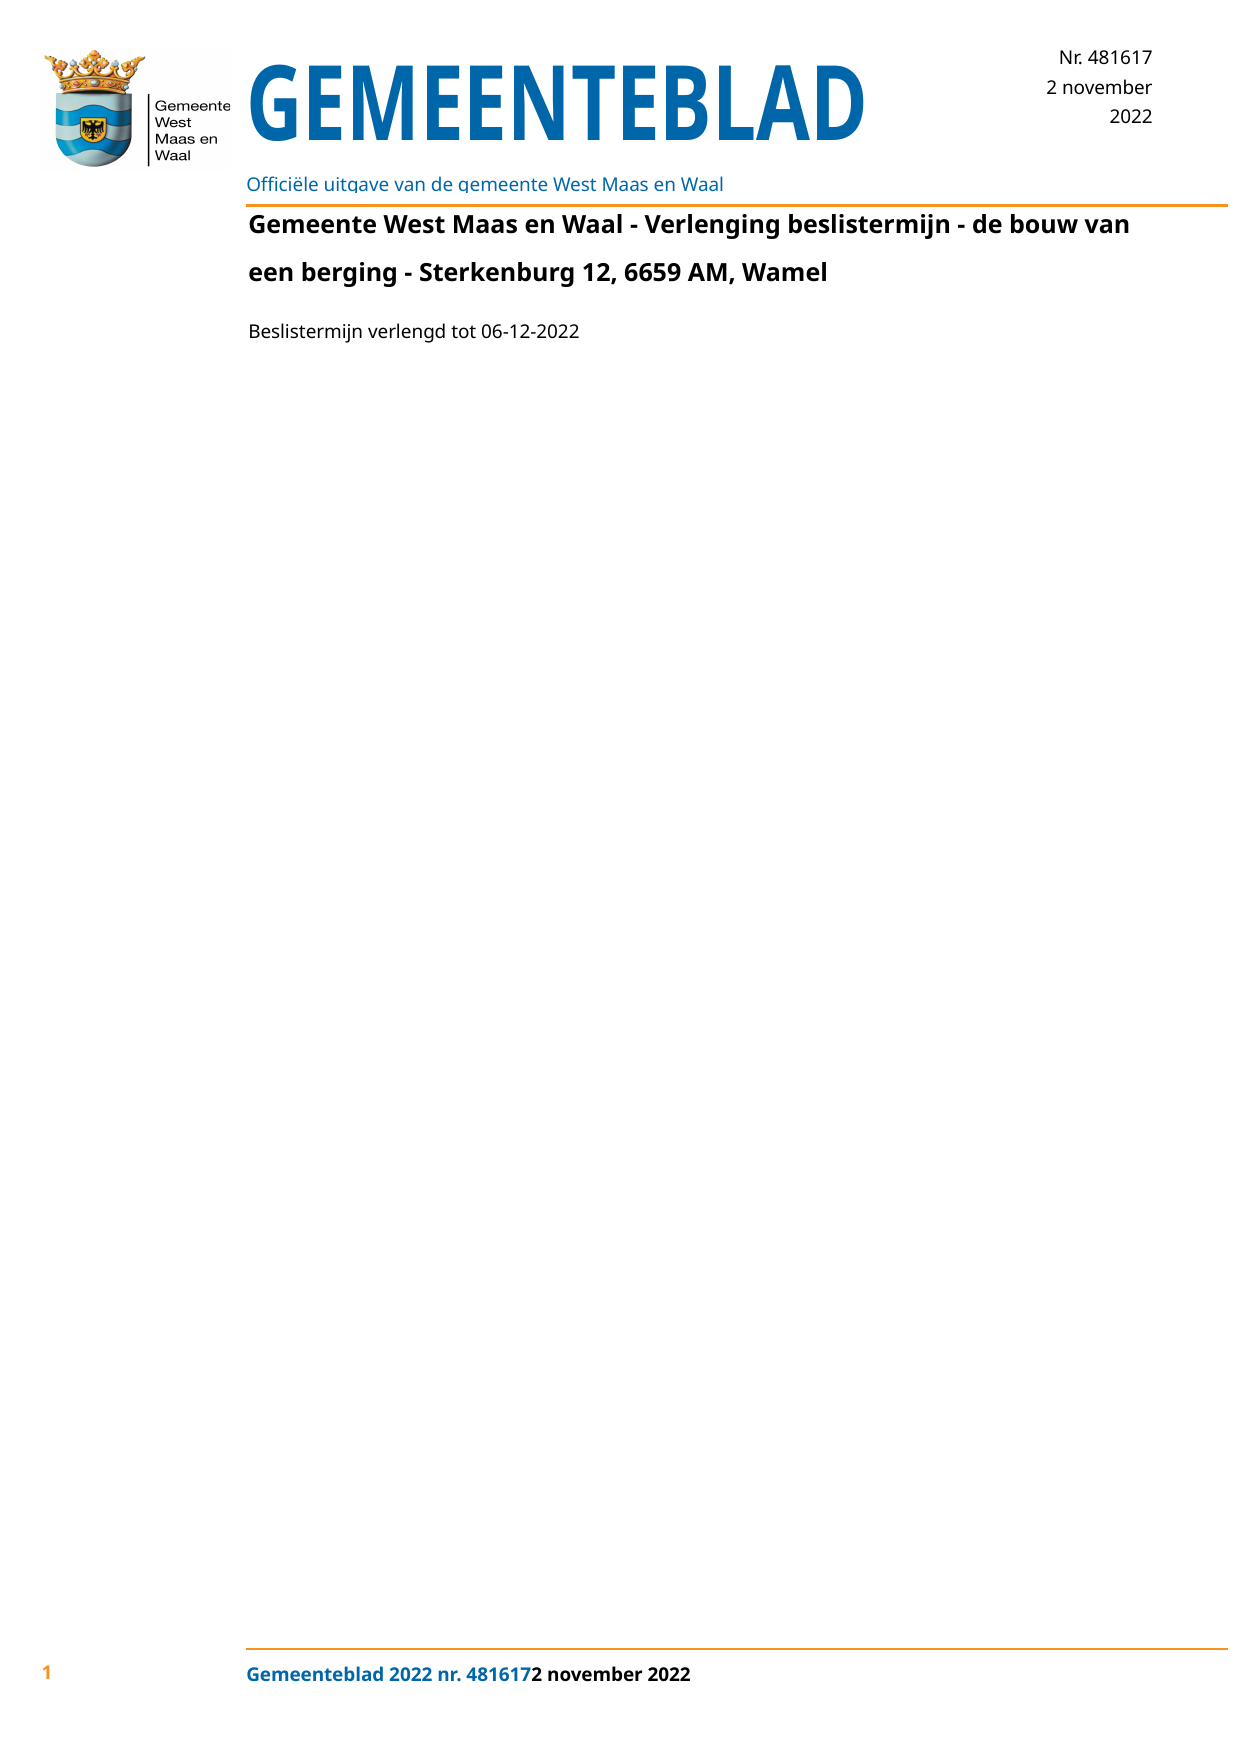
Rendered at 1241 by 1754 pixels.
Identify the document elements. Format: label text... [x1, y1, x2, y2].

text Gemeente West Maas en Waal - Verlenging beslistermijn - de bouw van een berging - Sterkenburg 12, 6659 AM, Wamel [248, 207, 1152, 288]
text Beslistermijn verlengd tot 06-12-2022 [248, 318, 1152, 344]
picture [41, 47, 231, 172]
